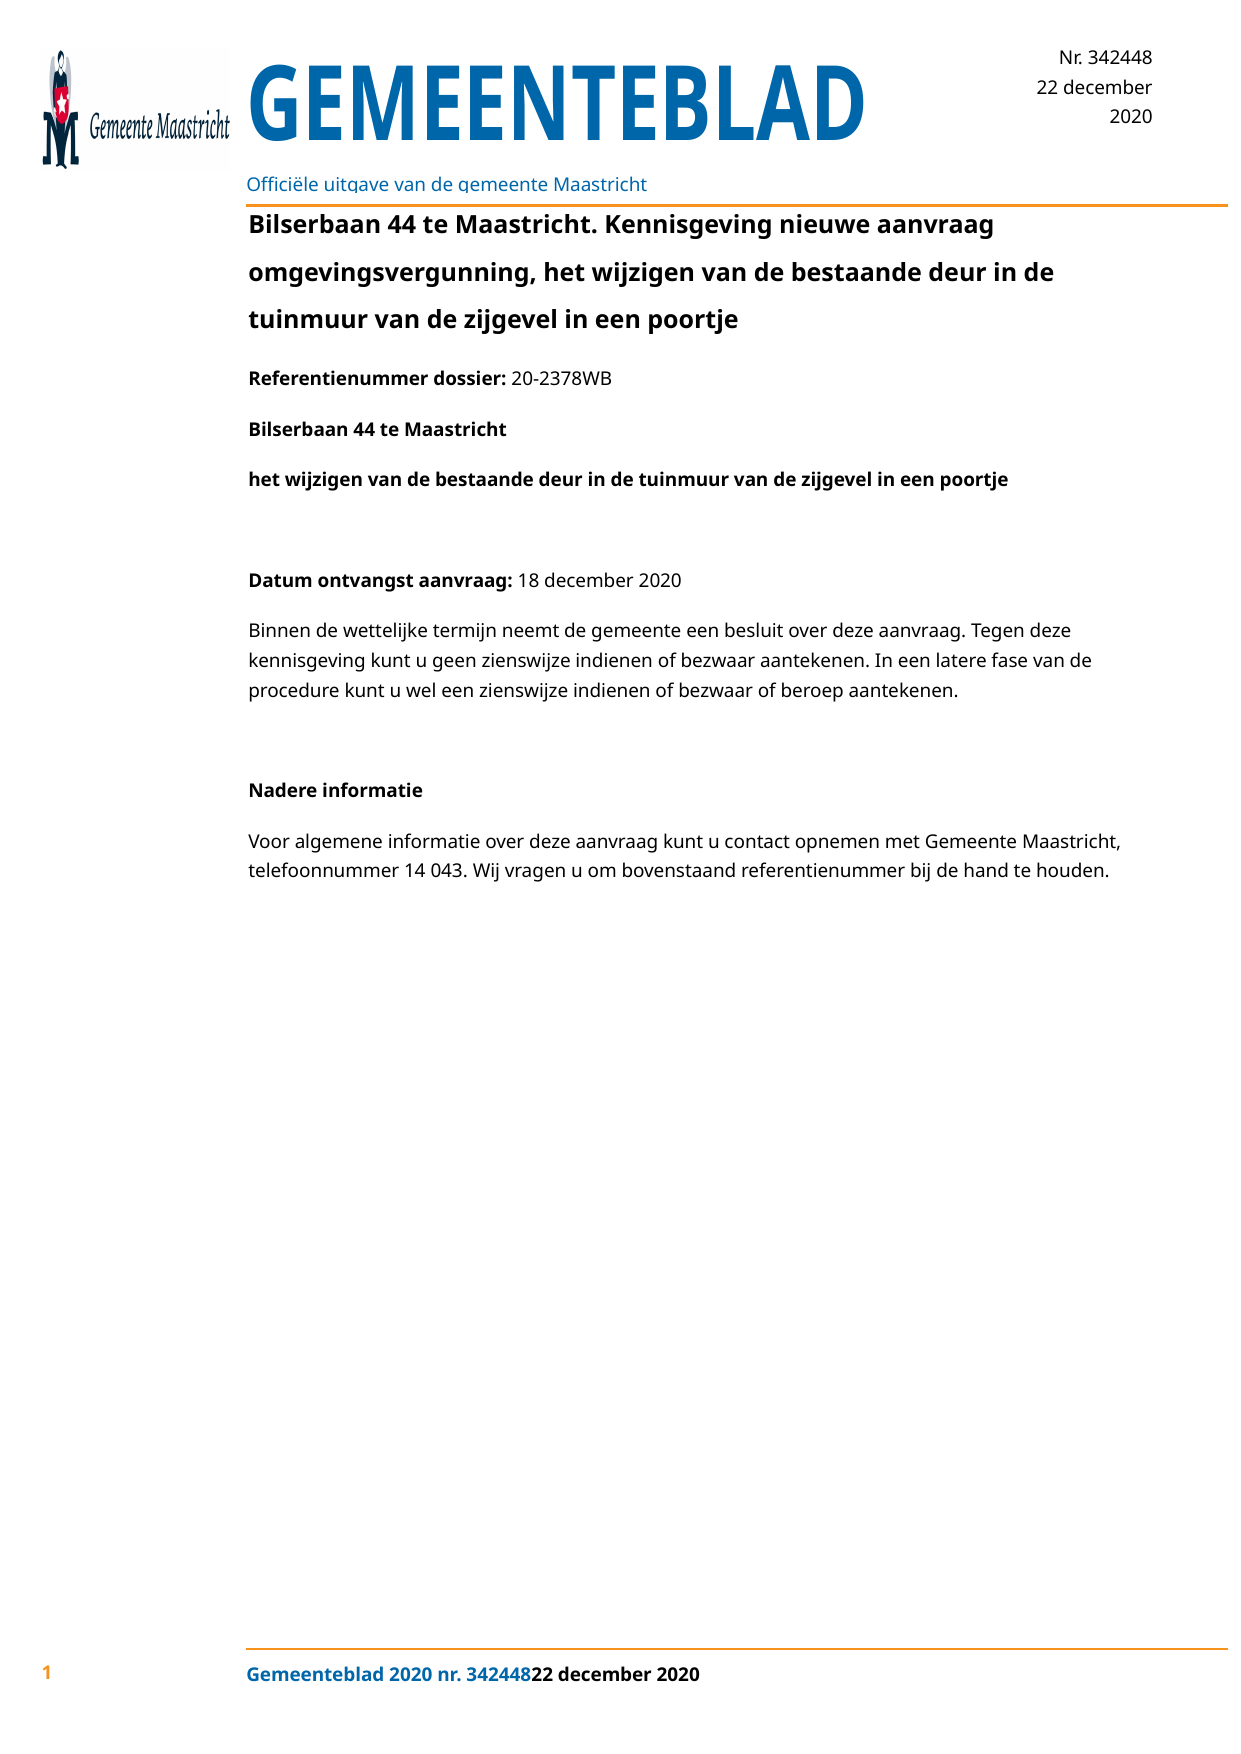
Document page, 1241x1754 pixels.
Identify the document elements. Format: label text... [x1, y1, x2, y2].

text Bilserbaan 44 te Maastricht. Kennisgeving nieuwe aanvraag omgevingsvergunning, het wijzigen van de bestaande deur in de tuinmuur van de zijgevel in een poortje [248, 207, 1152, 336]
text het wijzigen van de bestaande deur in de tuinmuur van de zijgevel in een poortje [248, 466, 1152, 492]
text Bilserbaan 44 te Maastricht [248, 416, 1152, 442]
text Datum ontvangst aanvraag: 18 december 2020 [248, 567, 1152, 593]
text Referentienummer dossier: 20-2378WB [248, 366, 1152, 391]
text Voor algemene informatie over deze aanvraag kunt u contact opnemen met Gemeente Maastricht, telefoonnummer 14 043. Wij vragen u om bovenstaand referentienummer bij de hand te houden. [248, 828, 1152, 883]
text Nadere informatie [248, 778, 1152, 803]
text Binnen de wettelijke termijn neemt de gemeente een besluit over deze aanvraag. Tegen deze kennisgeving kunt u geen zienswijze indienen of bezwaar aantekenen. In een latere fase van de procedure kunt u wel een zienswijze indienen of bezwaar of beroep aantekenen. [248, 618, 1152, 702]
picture [41, 47, 231, 172]
